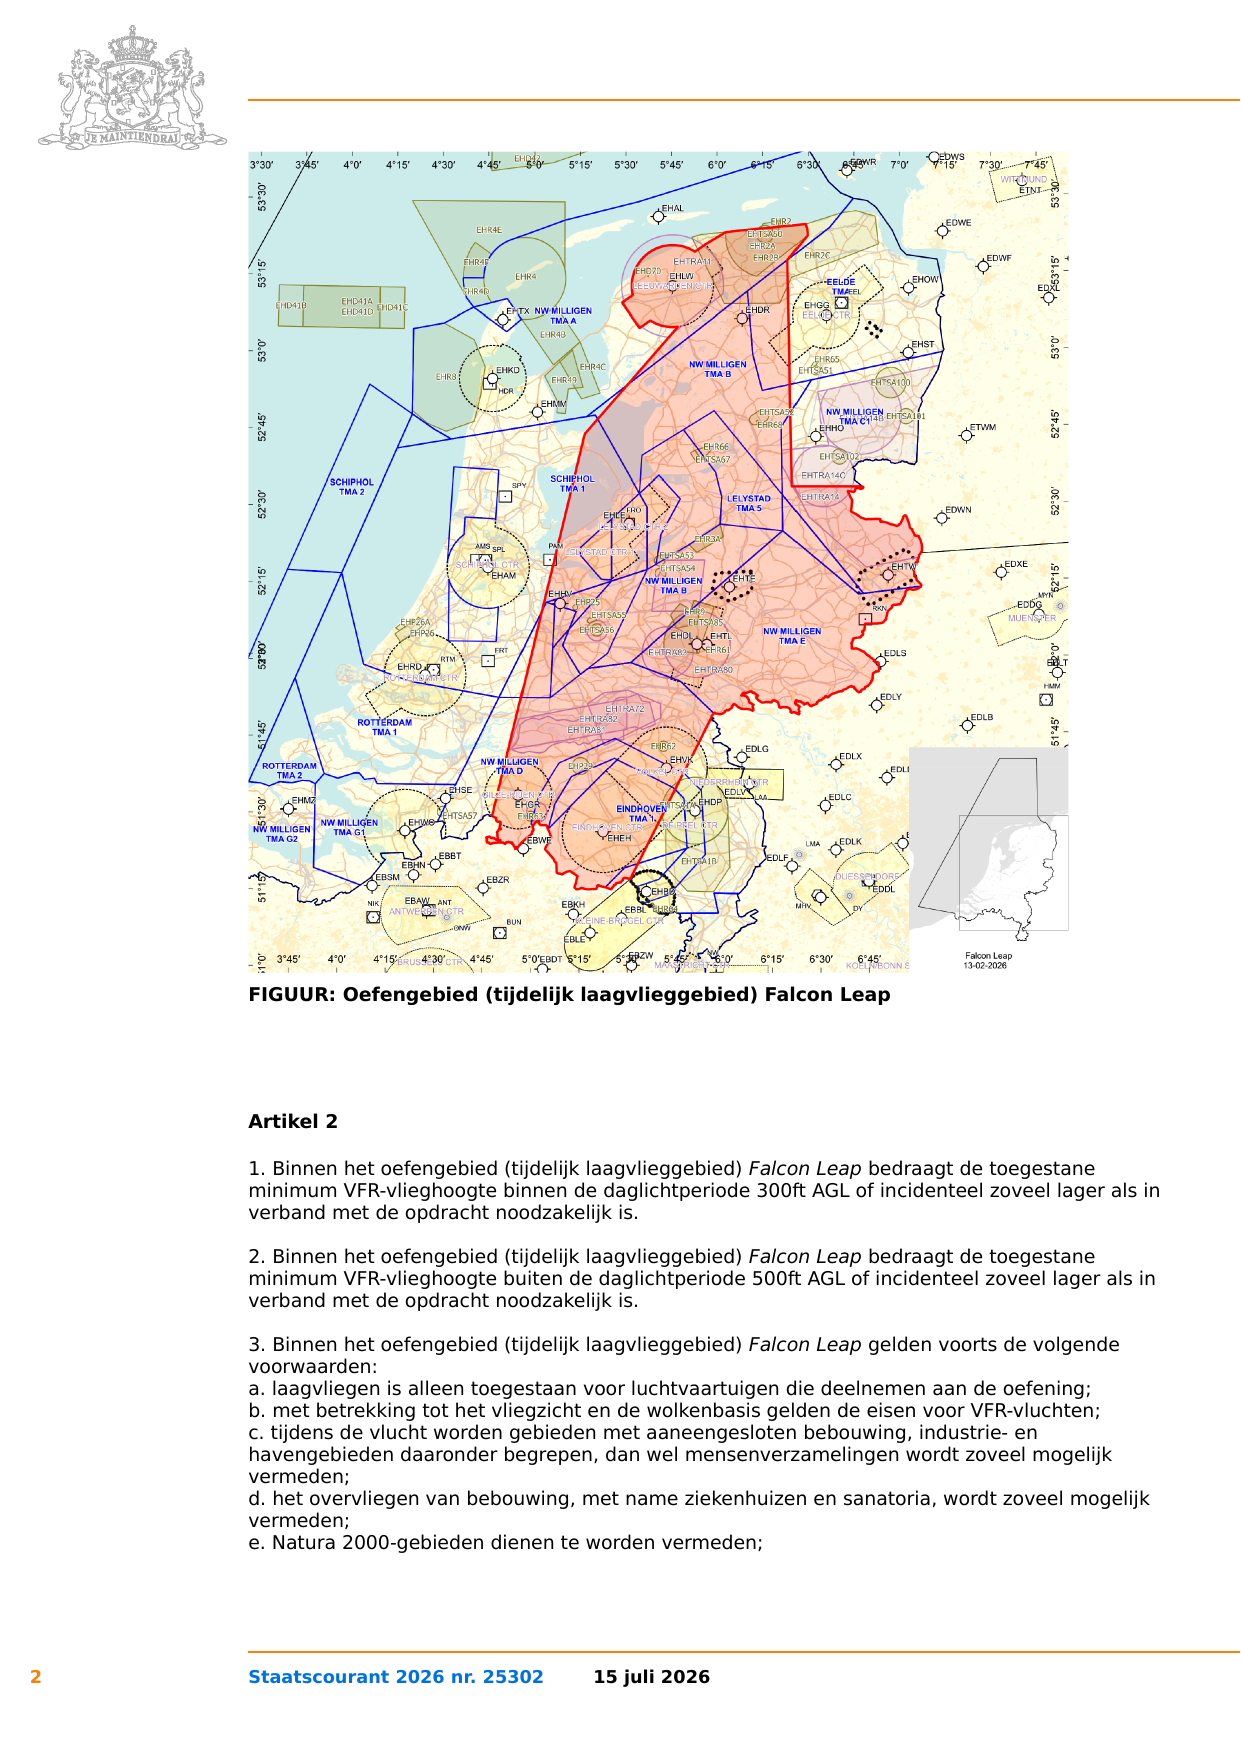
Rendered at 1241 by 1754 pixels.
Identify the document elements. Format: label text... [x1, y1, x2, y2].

subtitle Artikel 2 [248, 1111, 1163, 1133]
text c. tijdens de vlucht worden gebieden met aaneengesloten bebouwing, industrie- en havengebieden daaronder begrepen, dan wel mensenverzamelingen wordt zoveel mogelijk vermeden; [248, 1422, 1163, 1488]
picture [248, 151, 1069, 973]
text e. Natura 2000-gebieden dienen te worden vermeden; [248, 1532, 1163, 1554]
text 1. Binnen het oefengebied (tijdelijk laagvlieggebied) Falcon Leap bedraagt de toegestane minimum VFR-vlieghoogte binnen de daglichtperiode 300ft AGL of incidenteel zoveel lager als in verband met de opdracht noodzakelijk is. [248, 1158, 1163, 1224]
text b. met betrekking tot het vliegzicht en de wolkenbasis gelden de eisen voor VFR-vluchten; [248, 1400, 1163, 1422]
text 2. Binnen het oefengebied (tijdelijk laagvlieggebied) Falcon Leap bedraagt de toegestane minimum VFR-vlieghoogte buiten de daglichtperiode 500ft AGL of incidenteel zoveel lager als in verband met de opdracht noodzakelijk is. [248, 1246, 1163, 1312]
picture [38, 25, 227, 150]
text FIGUUR: Oefengebied (tijdelijk laagvlieggebied) Falcon Leap [248, 984, 1069, 1006]
text a. laagvliegen is alleen toegestaan voor luchtvaartuigen die deelnemen aan de oefening; [248, 1378, 1163, 1400]
text d. het overvliegen van bebouwing, met name ziekenhuizen en sanatoria, wordt zoveel mogelijk vermeden; [248, 1488, 1163, 1532]
text 3. Binnen het oefengebied (tijdelijk laagvlieggebied) Falcon Leap gelden voorts de volgende voorwaarden: [248, 1334, 1163, 1378]
